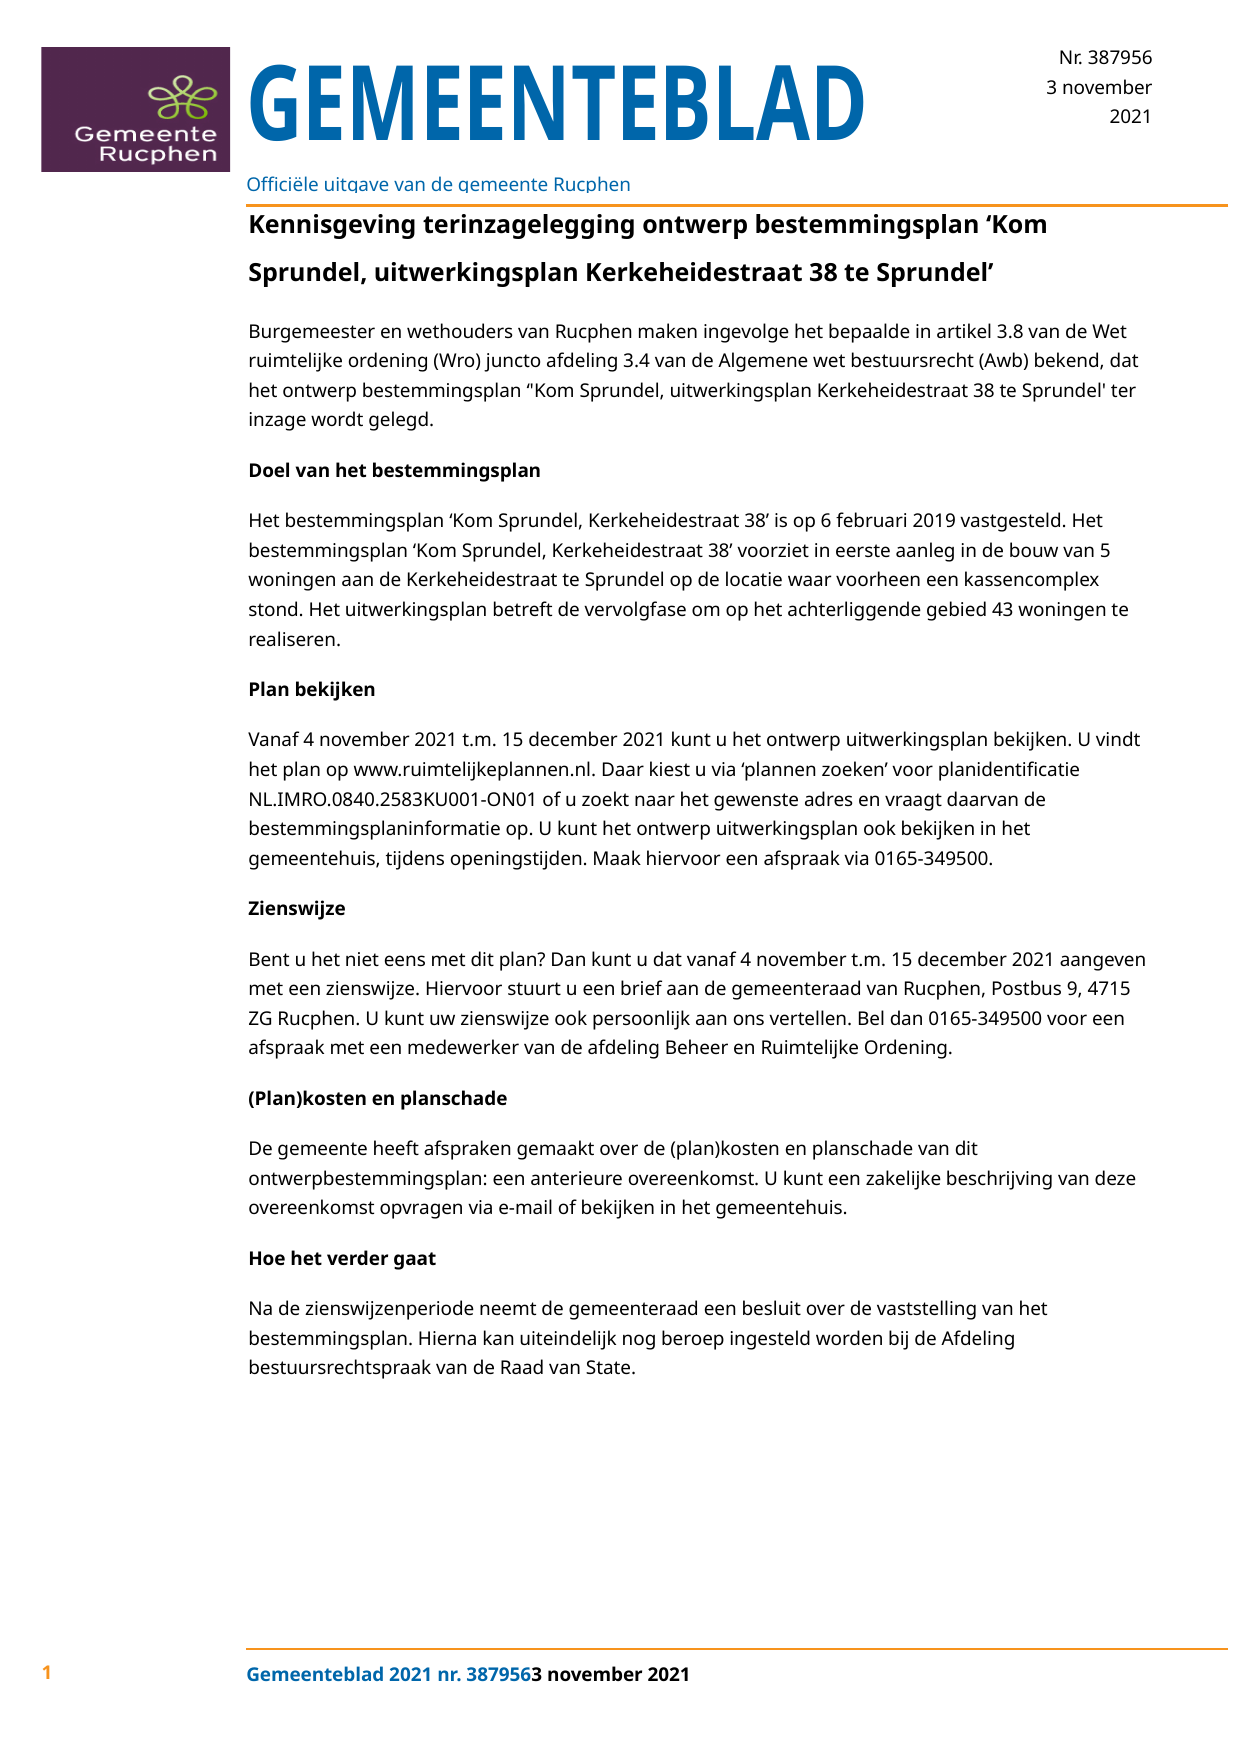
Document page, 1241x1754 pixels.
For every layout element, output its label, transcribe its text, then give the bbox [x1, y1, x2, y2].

picture [41, 47, 231, 172]
text Na de zienswijzenperiode neemt de gemeenteraad een besluit over de vaststelling van het bestemmingsplan. Hierna kan uiteindelijk nog beroep ingesteld worden bij de Afdeling bestuursrechtspraak van de Raad van State. [248, 1295, 1152, 1380]
text De gemeente heeft afspraken gemaakt over de (plan)kosten en planschade van dit ontwerpbestemmingsplan: een anterieure overeenkomst. U kunt een zakelijke beschrijving van deze overeenkomst opvragen via e-mail of bekijken in het gemeentehuis. [248, 1135, 1152, 1220]
text Zienswijze [248, 895, 1152, 921]
text Bent u het niet eens met dit plan? Dan kunt u dat vanaf 4 november t.m. 15 december 2021 aangeven met een zienswijze. Hiervoor stuurt u een brief aan de gemeenteraad van Rucphen, Postbus 9, 4715 ZG Rucphen. U kunt uw zienswijze ook persoonlijk aan ons vertellen. Bel dan 0165-349500 voor een afspraak met een medewerker van de afdeling Beheer en Ruimtelijke Ordening. [248, 946, 1152, 1060]
text Vanaf 4 november 2021 t.m. 15 december 2021 kunt u het ontwerp uitwerkingsplan bekijken. U vindt het plan op www.ruimtelijkeplannen.nl. Daar kiest u via ‘plannen zoeken’ voor planidentificatie NL.IMRO.0840.2583KU001-ON01 of u zoekt naar het gewenste adres en vraagt daarvan de bestemmingsplaninformatie op. U kunt het ontwerp uitwerkingsplan ook bekijken in het gemeentehuis, tijdens openingstijden. Maak hiervoor een afspraak via 0165-349500. [248, 727, 1152, 871]
text Burgemeester en wethouders van Rucphen maken ingevolge het bepaalde in artikel 3.8 van de Wet ruimtelijke ordening (Wro) juncto afdeling 3.4 van de Algemene wet bestuursrecht (Awb) bekend, dat het ontwerp bestemmingsplan ‘'Kom Sprundel, uitwerkingsplan Kerkeheidestraat 38 te Sprundel' ter inzage wordt gelegd. [248, 318, 1152, 432]
text Kennisgeving terinzagelegging ontwerp bestemmingsplan ‘Kom Sprundel, uitwerkingsplan Kerkeheidestraat 38 te Sprundel’ [248, 207, 1152, 288]
text (Plan)kosten en planschade [248, 1085, 1152, 1111]
text Plan bekijken [248, 676, 1152, 702]
text Het bestemmingsplan ‘Kom Sprundel, Kerkeheidestraat 38’ is op 6 februari 2019 vastgesteld. Het bestemmingsplan ‘Kom Sprundel, Kerkeheidestraat 38’ voorziet in eerste aanleg in de bouw van 5 woningen aan de Kerkeheidestraat te Sprundel op de locatie waar voorheen een kassencomplex stond. Het uitwerkingsplan betreft de vervolgfase om op het achterliggende gebied 43 woningen te realiseren. [248, 507, 1152, 652]
text Hoe het verder gaat [248, 1245, 1152, 1271]
text Doel van het bestemmingsplan [248, 457, 1152, 483]
